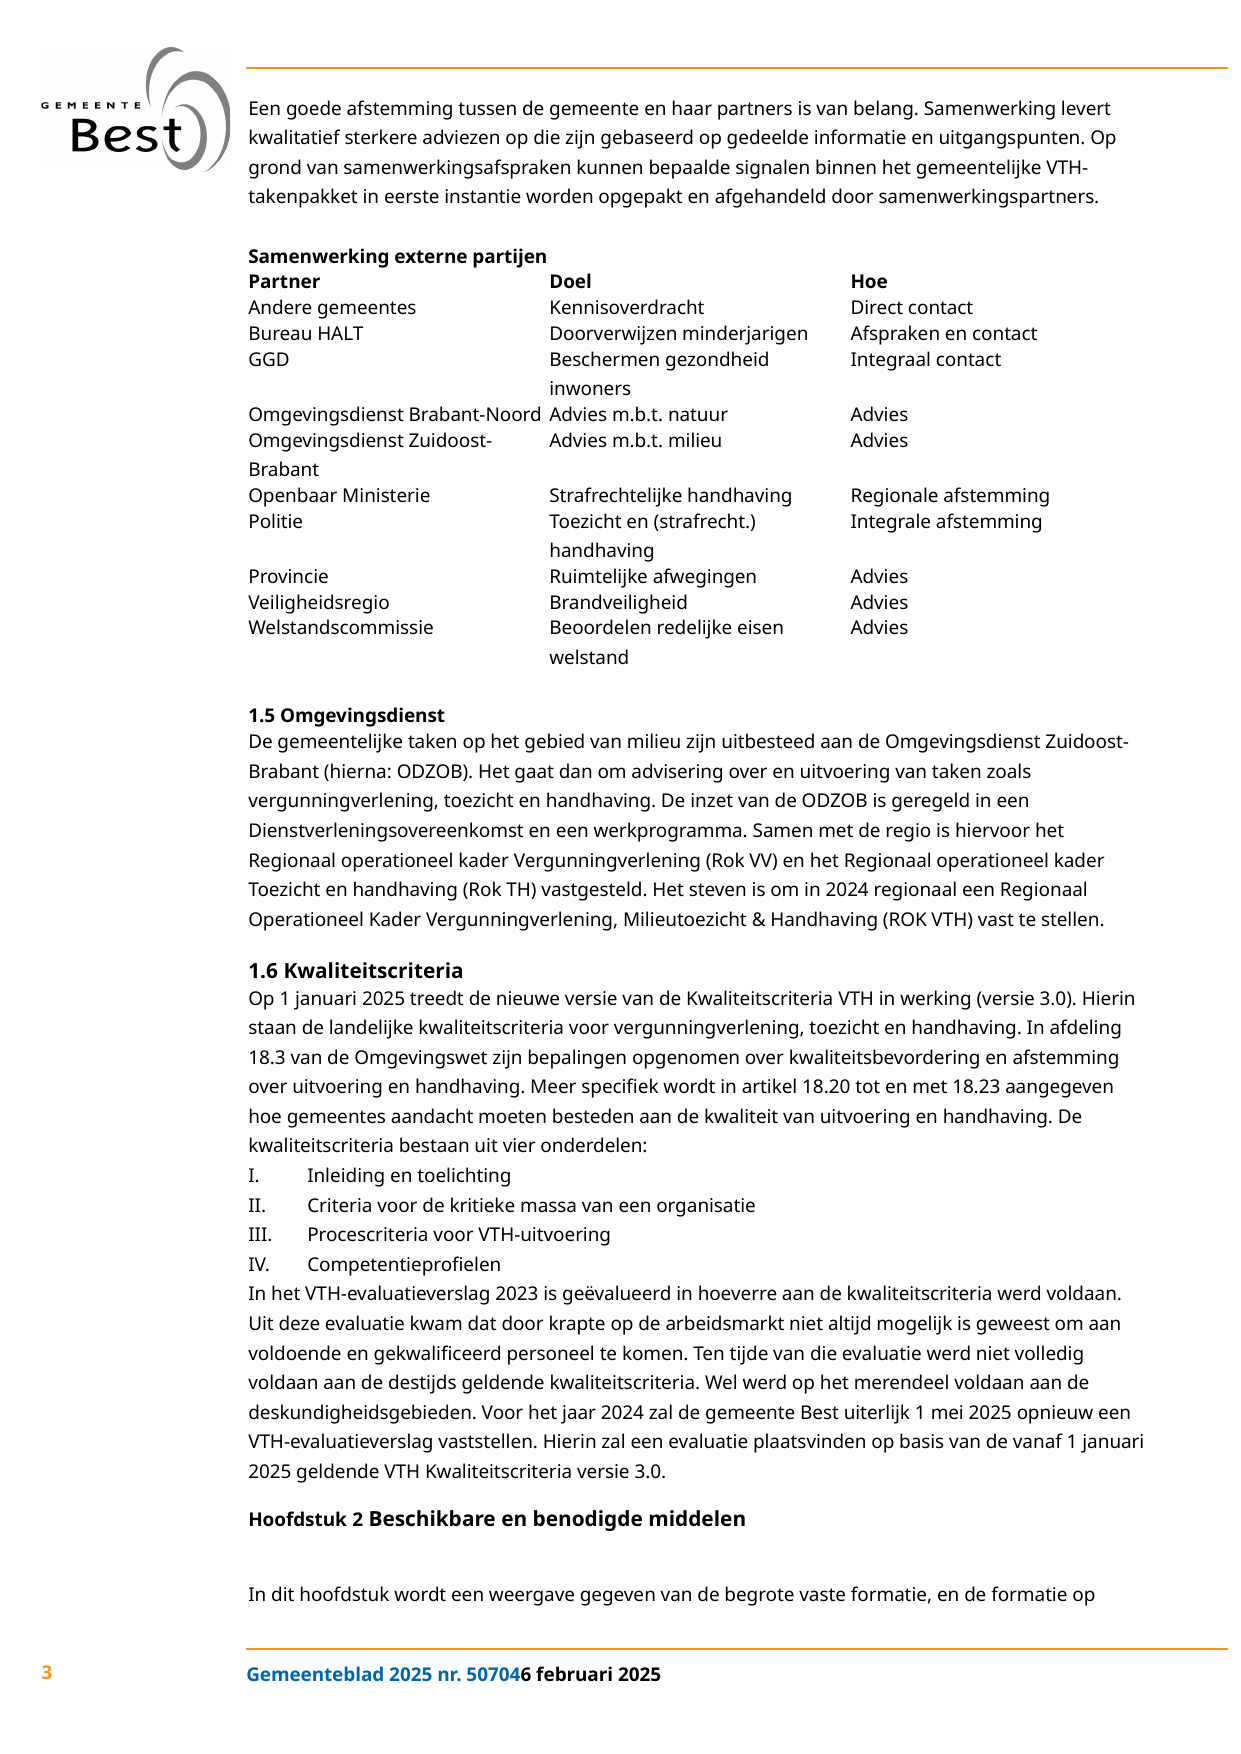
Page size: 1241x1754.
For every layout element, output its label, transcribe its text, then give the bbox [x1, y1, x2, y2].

list Competentieprofielen [248, 1251, 1152, 1277]
table_cell Ruimtelijke afwegingen [549, 563, 850, 589]
table_cell Beschermen gezondheid inwoners [549, 346, 850, 401]
table_cell Welstandscommissie [248, 615, 549, 670]
picture [41, 47, 231, 172]
table_cell Advies [850, 563, 1152, 589]
table_cell Provincie [248, 563, 549, 589]
table_cell Integrale afstemming [850, 508, 1152, 563]
text In het VTH-evaluatieverslag 2023 is geëvalueerd in hoeverre aan de kwaliteitscriteria werd voldaan. Uit deze evaluatie kwam dat door krapte op de arbeidsmarkt niet altijd mogelijk is geweest om aan voldoende en gekwalificeerd personeel te komen. Ten tijde van die evaluatie werd niet volledig voldaan aan de destijds geldende kwaliteitscriteria. Wel werd op het merendeel voldaan aan de deskundigheidsgebieden. Voor het jaar 2024 zal de gemeente Best uiterlijk 1 mei 2025 opnieuw een VTH-evaluatieverslag vaststellen. Hierin zal een evaluatie plaatsvinden op basis van de vanaf 1 januari 2025 geldende VTH Kwaliteitscriteria versie 3.0. [248, 1281, 1152, 1484]
table_cell Advies [850, 589, 1152, 614]
table_header Samenwerking externe partijen [248, 243, 1152, 268]
text In dit hoofdstuk wordt een weergave gegeven van de begrote vaste formatie, en de formatie op [248, 1581, 1152, 1607]
table_cell Toezicht en (strafrecht.) handhaving [549, 508, 850, 563]
list Inleiding en toelichting [248, 1162, 1152, 1188]
list Criteria voor de kritieke massa van een organisatie [248, 1192, 1152, 1218]
table_cell Afspraken en contact [850, 320, 1152, 346]
table_cell Partner [248, 269, 549, 294]
list Procescriteria voor VTH-uitvoering [248, 1221, 1152, 1247]
text 1.5 Omgevingsdienst [248, 703, 1152, 728]
table_cell Integraal contact [850, 346, 1152, 401]
table_cell Openbaar Ministerie [248, 482, 549, 508]
table_cell Strafrechtelijke handhaving [549, 482, 850, 508]
table_cell Hoe [850, 269, 1152, 294]
table_cell Omgevingsdienst Brabant-Noord [248, 401, 549, 427]
table_cell Advies m.b.t. milieu [549, 427, 850, 482]
table_cell Brandveiligheid [549, 589, 850, 614]
table_cell Advies m.b.t. natuur [549, 401, 850, 427]
table_cell Andere gemeentes [248, 294, 549, 320]
table_cell Doel [549, 269, 850, 294]
table_cell Veiligheidsregio [248, 589, 549, 614]
table_cell Advies [850, 427, 1152, 482]
table_cell Doorverwijzen minderjarigen [549, 320, 850, 346]
text Op 1 januari 2025 treedt de nieuwe versie van de Kwaliteitscriteria VTH in werking (versie 3.0). Hierin staan de landelijke kwaliteitscriteria voor vergunningverlening, toezicht en handhaving. In afdeling 18.3 van de Omgevingswet zijn bepalingen opgenomen over kwaliteitsbevordering en afstemming over uitvoering en handhaving. Meer specifiek wordt in artikel 18.20 tot en met 18.23 aangegeven hoe gemeentes aandacht moeten besteden aan de kwaliteit van uitvoering en handhaving. De kwaliteitscriteria bestaan uit vier onderdelen: [248, 985, 1152, 1158]
text Een goede afstemming tussen de gemeente en haar partners is van belang. Samenwerking levert kwalitatief sterkere adviezen op die zijn gebaseerd op gedeelde informatie en uitgangspunten. Op grond van samenwerkingsafspraken kunnen bepaalde signalen binnen het gemeentelijke VTH-takenpakket in eerste instantie worden opgepakt en afgehandeld door samenwerkingspartners. [248, 95, 1152, 209]
table_cell Omgevingsdienst Zuidoost-Brabant [248, 427, 549, 482]
table_cell Advies [850, 615, 1152, 670]
table_cell Beoordelen redelijke eisen welstand [549, 615, 850, 670]
table_cell Kennisoverdracht [549, 294, 850, 320]
text De gemeentelijke taken op het gebied van milieu zijn uitbesteed aan de Omgevingsdienst Zuidoost-Brabant (hierna: ODZOB). Het gaat dan om advisering over en uitvoering van taken zoals vergunningverlening, toezicht en handhaving. De inzet van de ODZOB is geregeld in een Dienstverleningsovereenkomst en een werkprogramma. Samen met de regio is hiervoor het Regionaal operationeel kader Vergunningverlening (Rok VV) en het Regionaal operationeel kader Toezicht en handhaving (Rok TH) vastgesteld. Het steven is om in 2024 regionaal een Regionaal Operationeel Kader Vergunningverlening, Milieutoezicht & Handhaving (ROK VTH) vast te stellen. [248, 728, 1152, 932]
table_cell Regionale afstemming [850, 482, 1152, 508]
table_cell Advies [850, 401, 1152, 427]
text Hoofdstuk 2 Beschikbare en benodigde middelen [248, 1504, 1152, 1532]
text 1.6 Kwaliteitscriteria [248, 956, 1152, 985]
table_cell Bureau HALT [248, 320, 549, 346]
table_cell Politie [248, 508, 549, 563]
table_cell GGD [248, 346, 549, 401]
table_cell Direct contact [850, 294, 1152, 320]
